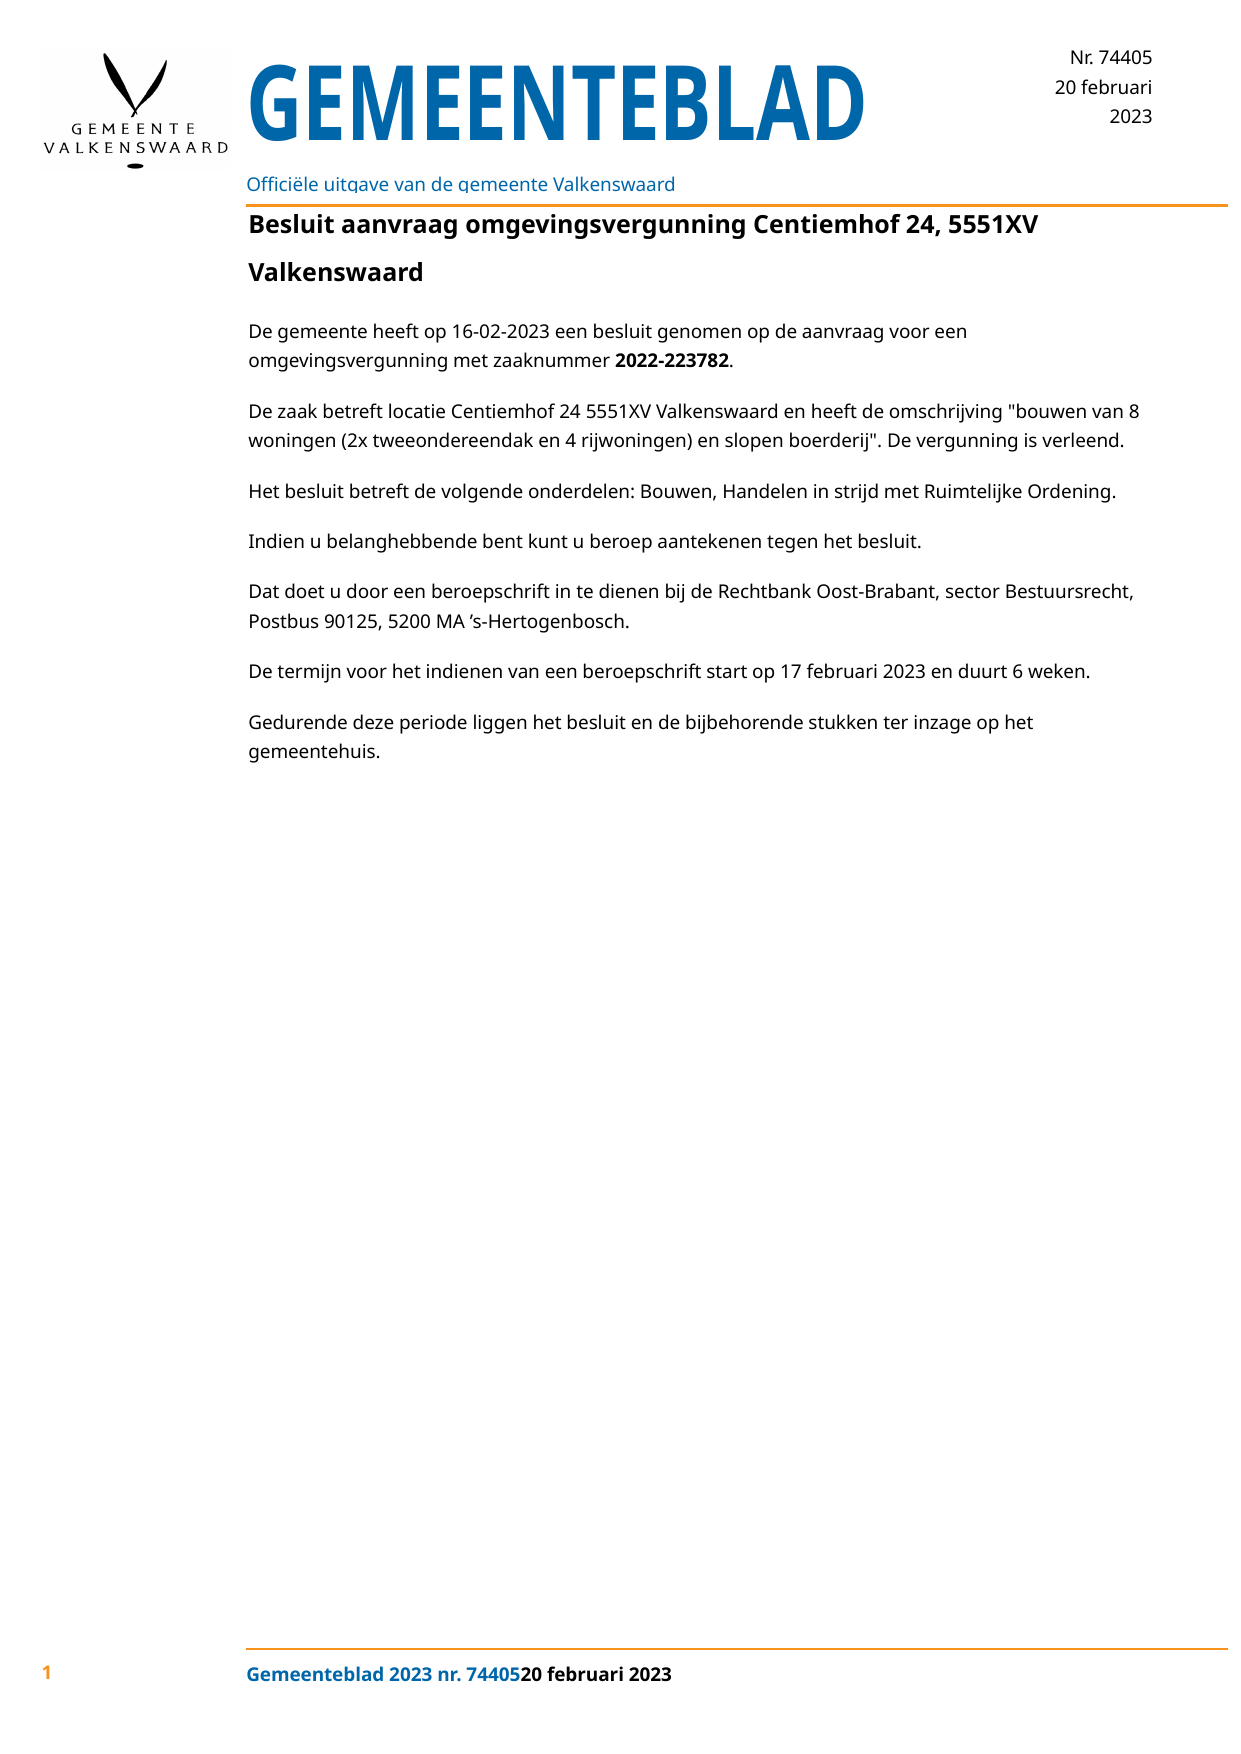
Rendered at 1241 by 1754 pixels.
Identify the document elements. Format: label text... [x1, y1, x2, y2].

text Gedurende deze periode liggen het besluit en de bijbehorende stukken ter inzage op het gemeentehuis. [248, 709, 1152, 764]
picture [41, 47, 231, 172]
text De termijn voor het indienen van een beroepschrift start op 17 februari 2023 en duurt 6 weken. [248, 659, 1152, 684]
text Besluit aanvraag omgevingsvergunning Centiemhof 24, 5551XV Valkenswaard [248, 207, 1152, 288]
text De zaak betreft locatie Centiemhof 24 5551XV Valkenswaard en heeft de omschrijving "bouwen van 8 woningen (2x tweeondereendak en 4 rijwoningen) en slopen boerderij". De vergunning is verleend. [248, 398, 1152, 453]
text De gemeente heeft op 16-02-2023 een besluit genomen op de aanvraag voor een omgevingsvergunning met zaaknummer 2022-223782. [248, 318, 1152, 373]
text Dat doet u door een beroepschrift in te dienen bij de Rechtbank Oost-Brabant, sector Bestuursrecht, Postbus 90125, 5200 MA ’s-Hertogenbosch. [248, 579, 1152, 634]
text Indien u belanghebbende bent kunt u beroep aantekenen tegen het besluit. [248, 528, 1152, 554]
text Het besluit betreft de volgende onderdelen: Bouwen, Handelen in strijd met Ruimtelijke Ordening. [248, 478, 1152, 504]
